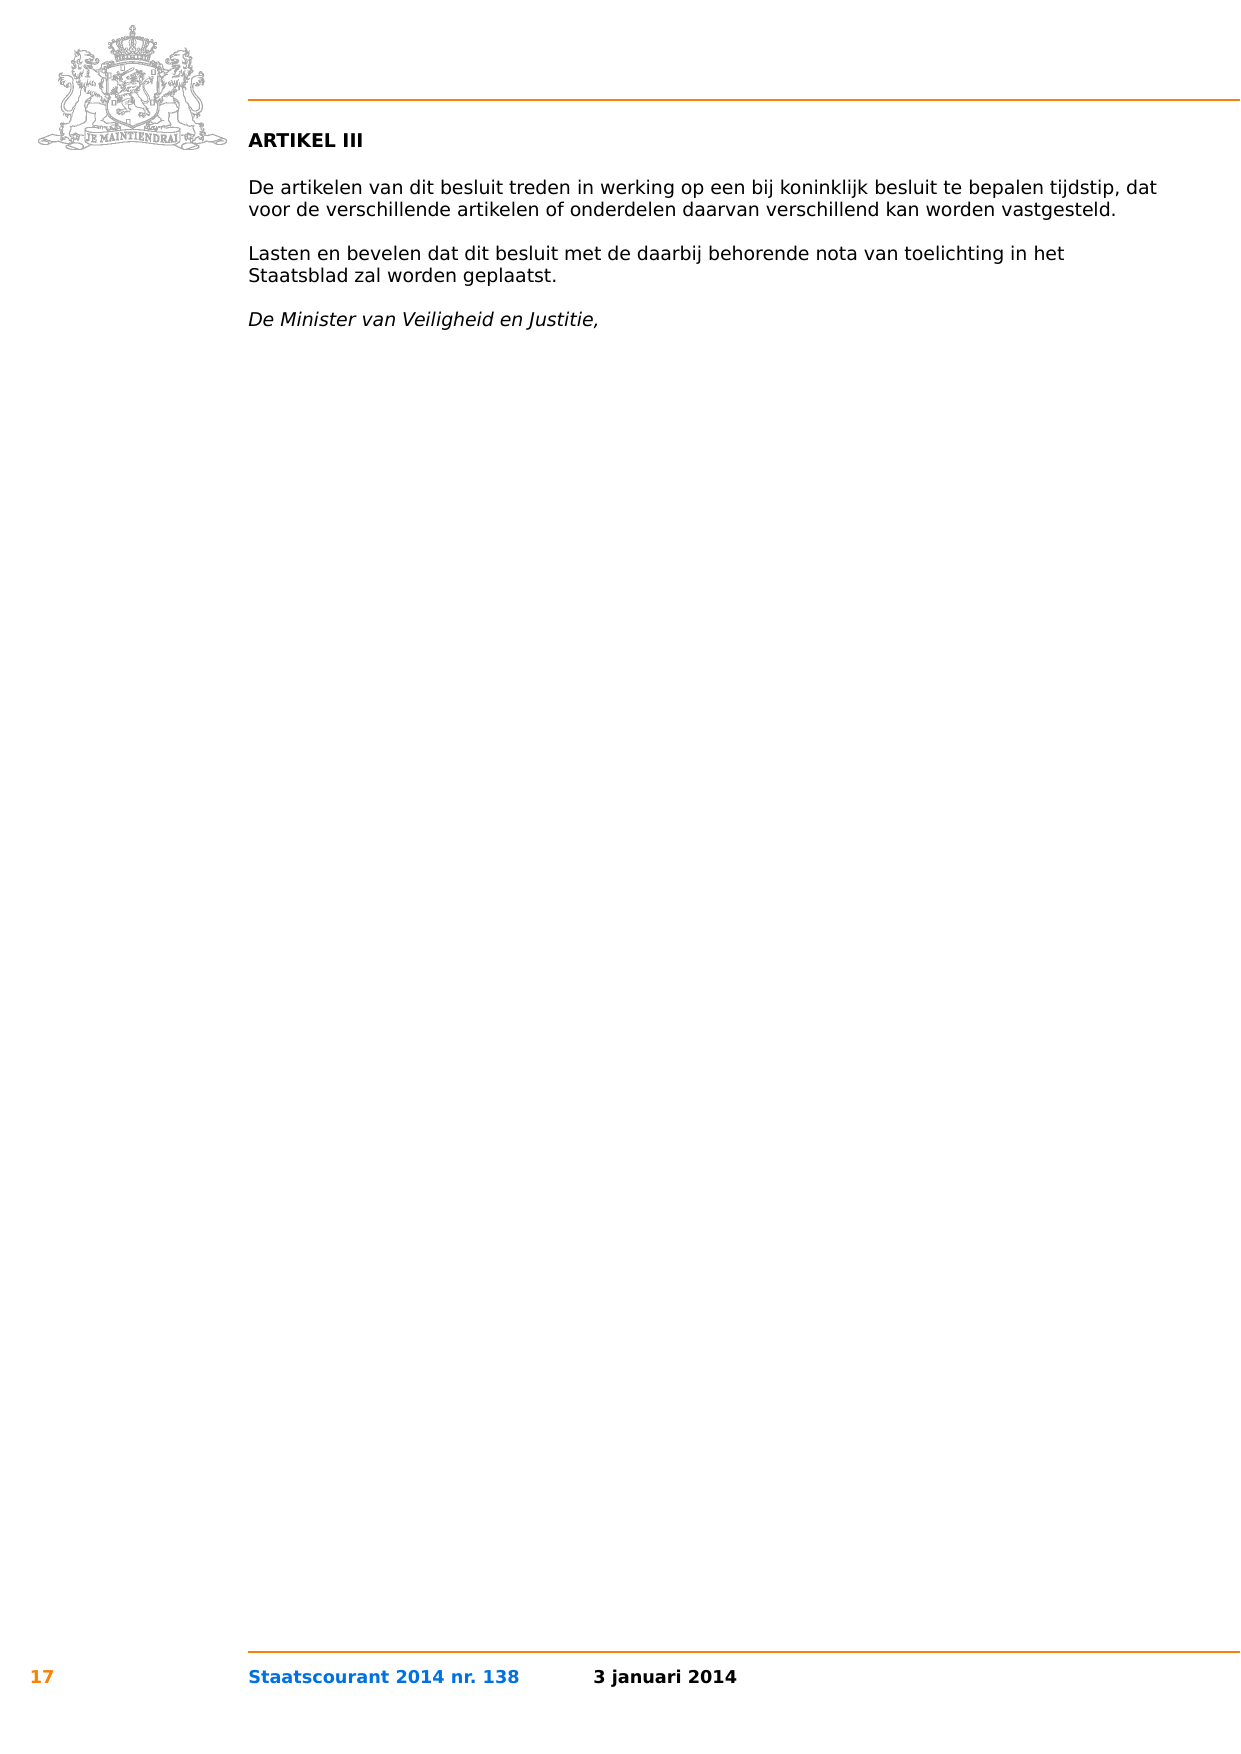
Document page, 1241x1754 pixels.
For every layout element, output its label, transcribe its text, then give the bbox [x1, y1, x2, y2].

text De artikelen van dit besluit treden in werking op een bij koninklijk besluit te bepalen tijdstip, dat voor de verschillende artikelen of onderdelen daarvan verschillend kan worden vastgesteld. [248, 177, 1163, 221]
subtitle ARTIKEL III [248, 130, 1163, 152]
text De Minister van Veiligheid en Justitie, [248, 308, 1163, 331]
text Lasten en bevelen dat dit besluit met de daarbij behorende nota van toelichting in het Staatsblad zal worden geplaatst. [248, 243, 1163, 287]
picture [38, 25, 227, 150]
